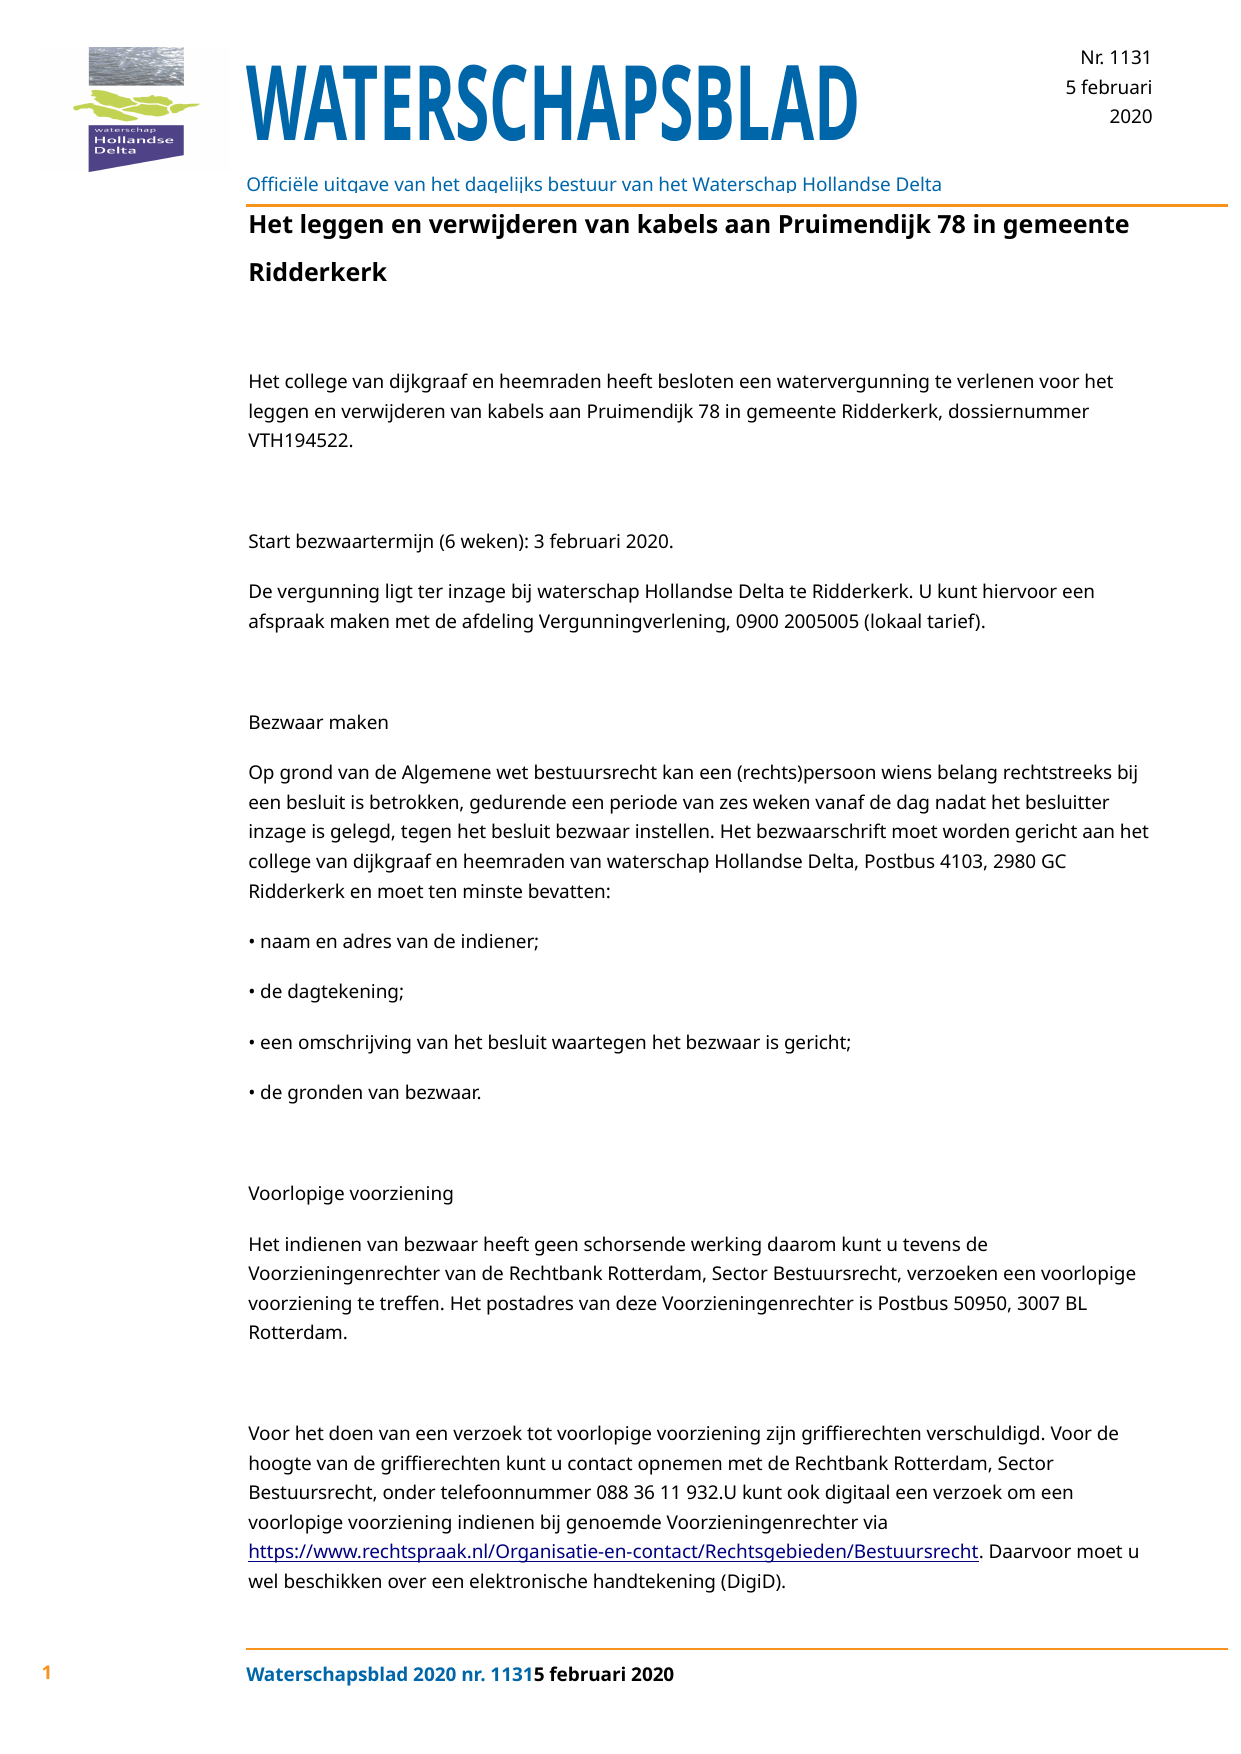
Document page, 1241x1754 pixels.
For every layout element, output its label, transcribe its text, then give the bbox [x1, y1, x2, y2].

text De vergunning ligt ter inzage bij waterschap Hollandse Delta te Ridderkerk. U kunt hiervoor een afspraak maken met de afdeling Vergunningverlening, 0900 2005005 (lokaal tarief). [248, 579, 1152, 634]
text Het leggen en verwijderen van kabels aan Pruimendijk 78 in gemeente Ridderkerk [248, 207, 1152, 288]
text Voorlopige voorziening [248, 1180, 1152, 1206]
text • een omschrijving van het besluit waartegen het bezwaar is gericht; [248, 1029, 1152, 1055]
text Op grond van de Algemene wet bestuursrecht kan een (rechts)persoon wiens belang rechtstreeks bij een besluit is betrokken, gedurende een periode van zes weken vanaf de dag nadat het besluitter inzage is gelegd, tegen het besluit bezwaar instellen. Het bezwaarschrift moet worden gericht aan het college van dijkgraaf en heemraden van waterschap Hollandse Delta, Postbus 4103, 2980 GC Ridderkerk en moet ten minste bevatten: [248, 759, 1152, 904]
text Start bezwaartermijn (6 weken): 3 februari 2020. [248, 528, 1152, 554]
text Bezwaar maken [248, 709, 1152, 735]
text • de gronden van bezwaar. [248, 1079, 1152, 1105]
picture [41, 47, 231, 172]
text Het indienen van bezwaar heeft geen schorsende werking daarom kunt u tevens de Voorzieningenrechter van de Rechtbank Rotterdam, Sector Bestuursrecht, verzoeken een voorlopige voorziening te treffen. Het postadres van deze Voorzieningenrechter is Postbus 50950, 3007 BL Rotterdam. [248, 1231, 1152, 1345]
text Het college van dijkgraaf en heemraden heeft besloten een watervergunning te verlenen voor het leggen en verwijderen van kabels aan Pruimendijk 78 in gemeente Ridderkerk, dossiernummer VTH194522. [248, 368, 1152, 453]
text • naam en adres van de indiener; [248, 928, 1152, 954]
text Voor het doen van een verzoek tot voorlopige voorziening zijn griffierechten verschuldigd. Voor de hoogte van de griffierechten kunt u contact opnemen met de Rechtbank Rotterdam, Sector Bestuursrecht, onder telefoonnummer 088 36 11 932.U kunt ook digitaal een verzoek om een voorlopige voorziening indienen bij genoemde Voorzieningenrechter via https://www.rechtspraak.nl/Organisatie-en-contact/Rechtsgebieden/Bestuursrecht. Daarvoor moet u wel beschikken over een elektronische handtekening (DigiD). [248, 1420, 1152, 1594]
text • de dagtekening; [248, 979, 1152, 1004]
